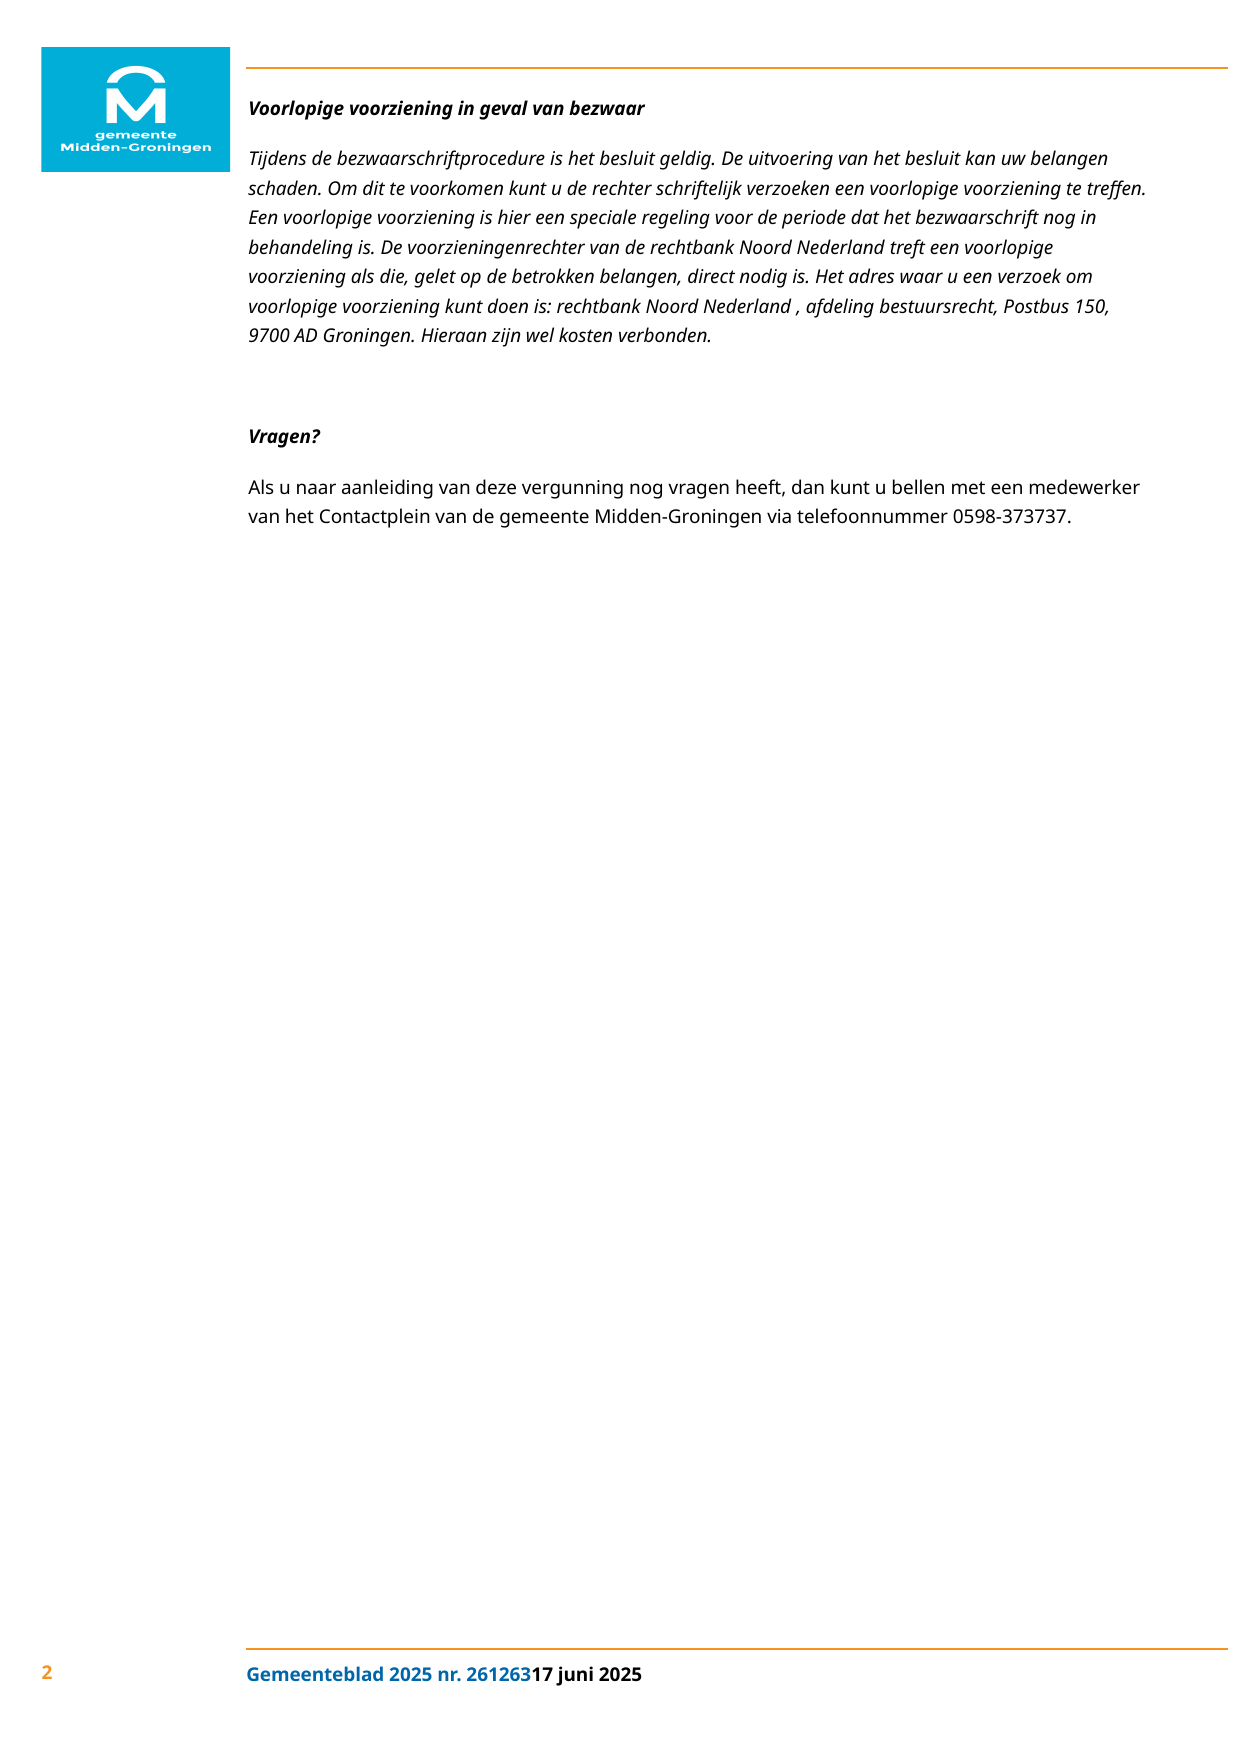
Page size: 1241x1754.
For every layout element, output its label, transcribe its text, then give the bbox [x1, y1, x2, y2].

picture [108, 66, 164, 82]
picture [107, 89, 165, 122]
text Vragen? [248, 423, 1152, 449]
picture [184, 146, 190, 153]
text Als u naar aanleiding van deze vergunning nog vragen heeft, dan kunt u bellen met een medewerker van het Contactplein van de gemeente Midden-Groningen via telefoonnummer 0598-373737. [248, 474, 1152, 529]
text Tijdens de bezwaarschriftprocedure is het besluit geldig. De uitvoering van het besluit kan uw belangen schaden. Om dit te voorkomen kunt u de rechter schriftelijk verzoeken een voorlopige voorziening te treffen. Een voorlopige voorziening is hier een speciale regeling voor de periode dat het bezwaarschrift nog in behandeling is. De voorzieningenrechter van de rechtbank Noord Nederland treft een voorlopige voorziening als die, gelet op de betrokken belangen, direct nodig is. Het adres waar u een verzoek om voorlopige voorziening kunt doen is: rechtbank Noord Nederland , afdeling bestuursrecht, Postbus 150, 9700 AD Groningen. Hieraan zijn wel kosten verbonden. [248, 145, 1152, 348]
text Voorlopige voorziening in geval van bezwaar [248, 95, 1152, 121]
